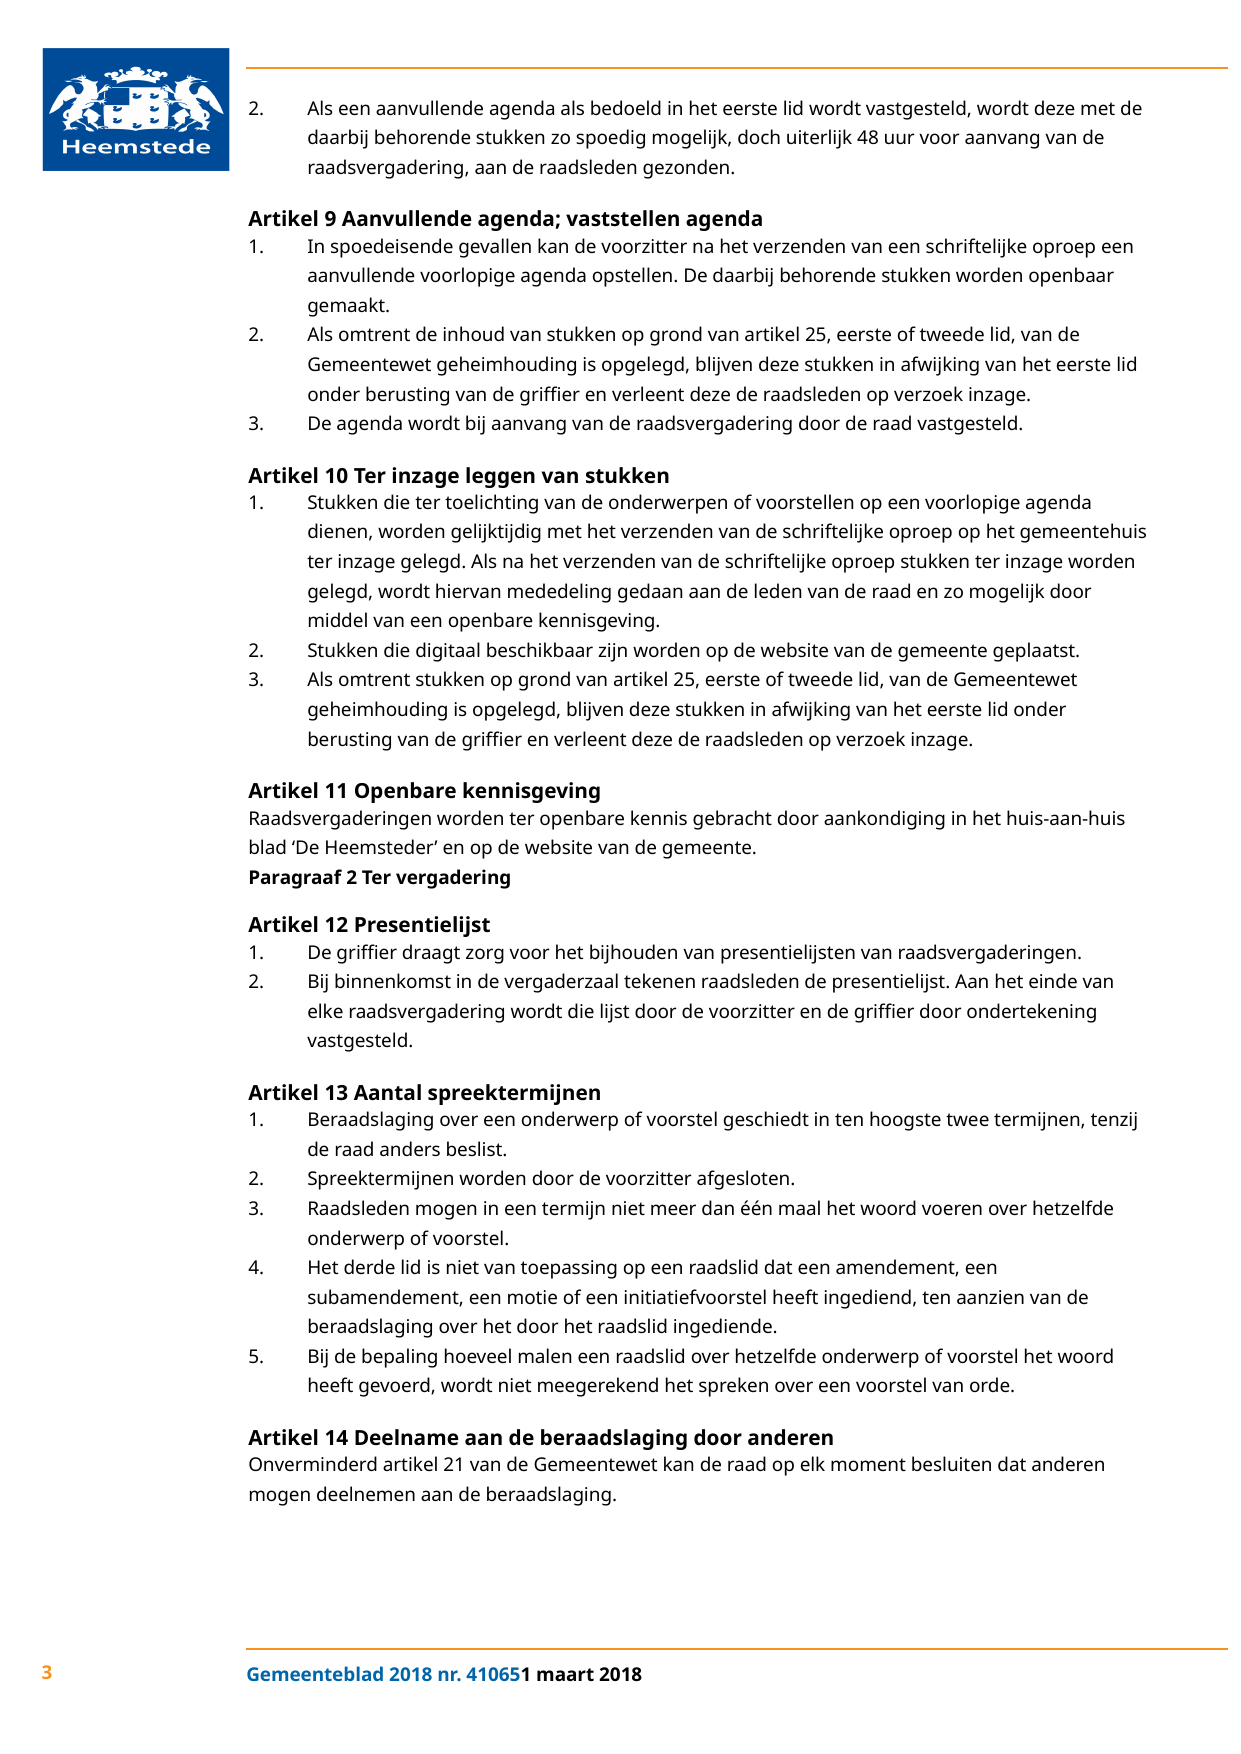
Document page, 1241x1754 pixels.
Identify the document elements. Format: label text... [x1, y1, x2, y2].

text Artikel 14 Deelname aan de beraadslaging door anderen [248, 1423, 1152, 1452]
list Als omtrent stukken op grond van artikel 25, eerste of tweede lid, van de Gemeentewet geheimhouding is opgelegd, blijven deze stukken in afwijking van het eerste lid onder berusting van de griffier en verleent deze de raadsleden op verzoek inzage. [248, 667, 1152, 752]
list Het derde lid is niet van toepassing op een raadslid dat een amendement, een subamendement, een motie of een initiatiefvoorstel heeft ingediend, ten aanzien van de beraadslaging over het door het raadslid ingediende. [248, 1254, 1152, 1339]
text Artikel 12 Presentielijst [248, 910, 1152, 939]
text Paragraaf 2 Ter vergadering [248, 864, 1152, 889]
list Bij binnenkomst in de vergaderzaal tekenen raadsleden de presentielijst. Aan het einde van elke raadsvergadering wordt die lijst door de voorzitter en de griffier door ondertekening vastgesteld. [248, 968, 1152, 1053]
list In spoedeisende gevallen kan de voorzitter na het verzenden van een schriftelijke oproep een aanvullende voorlopige agenda opstellen. De daarbij behorende stukken worden openbaar gemaakt. [248, 233, 1152, 318]
text Artikel 11 Openbare kennisgeving [248, 776, 1152, 805]
list De griffier draagt zorg voor het bijhouden van presentielijsten van raadsvergaderingen. [248, 939, 1152, 964]
list Stukken die ter toelichting van de onderwerpen of voorstellen op een voorlopige agenda dienen, worden gelijktijdig met het verzenden van de schriftelijke oproep op het gemeentehuis ter inzage gelegd. Als na het verzenden van de schriftelijke oproep stukken ter inzage worden gelegd, wordt hiervan mededeling gedaan aan de leden van de raad en zo mogelijk door middel van een openbare kennisgeving. [248, 489, 1152, 633]
list Spreektermijnen worden door de voorzitter afgesloten. [248, 1166, 1152, 1191]
list Bij de bepaling hoeveel malen een raadslid over hetzelfde onderwerp of voorstel het woord heeft gevoerd, wordt niet meegerekend het spreken over een voorstel van orde. [248, 1343, 1152, 1398]
text Raadsvergaderingen worden ter openbare kennis gebracht door aankondiging in het huis-aan-huis blad ‘De Heemsteder’ en op de website van de gemeente. [248, 805, 1152, 860]
list Beraadslaging over een onderwerp of voorstel geschiedt in ten hoogste twee termijnen, tenzij de raad anders beslist. [248, 1106, 1152, 1162]
text Onverminderd artikel 21 van de Gemeentewet kan de raad op elk moment besluiten dat anderen mogen deelnemen aan de beraadslaging. [248, 1452, 1152, 1507]
list Stukken die digitaal beschikbaar zijn worden op de website van de gemeente geplaatst. [248, 637, 1152, 663]
picture [41, 47, 231, 172]
list Raadsleden mogen in een termijn niet meer dan één maal het woord voeren over hetzelfde onderwerp of voorstel. [248, 1195, 1152, 1251]
list Als een aanvullende agenda als bedoeld in het eerste lid wordt vastgesteld, wordt deze met de daarbij behorende stukken zo spoedig mogelijk, doch uiterlijk 48 uur voor aanvang van de raadsvergadering, aan de raadsleden gezonden. [248, 95, 1152, 180]
list Als omtrent de inhoud van stukken op grond van artikel 25, eerste of tweede lid, van de Gemeentewet geheimhouding is opgelegd, blijven deze stukken in afwijking van het eerste lid onder berusting van de griffier en verleent deze de raadsleden op verzoek inzage. [248, 322, 1152, 406]
text Artikel 13 Aantal spreektermijnen [248, 1078, 1152, 1106]
list De agenda wordt bij aanvang van de raadsvergadering door de raad vastgesteld. [248, 410, 1152, 436]
text Artikel 9 Aanvullende agenda; vaststellen agenda [248, 204, 1152, 233]
text Artikel 10 Ter inzage leggen van stukken [248, 461, 1152, 489]
